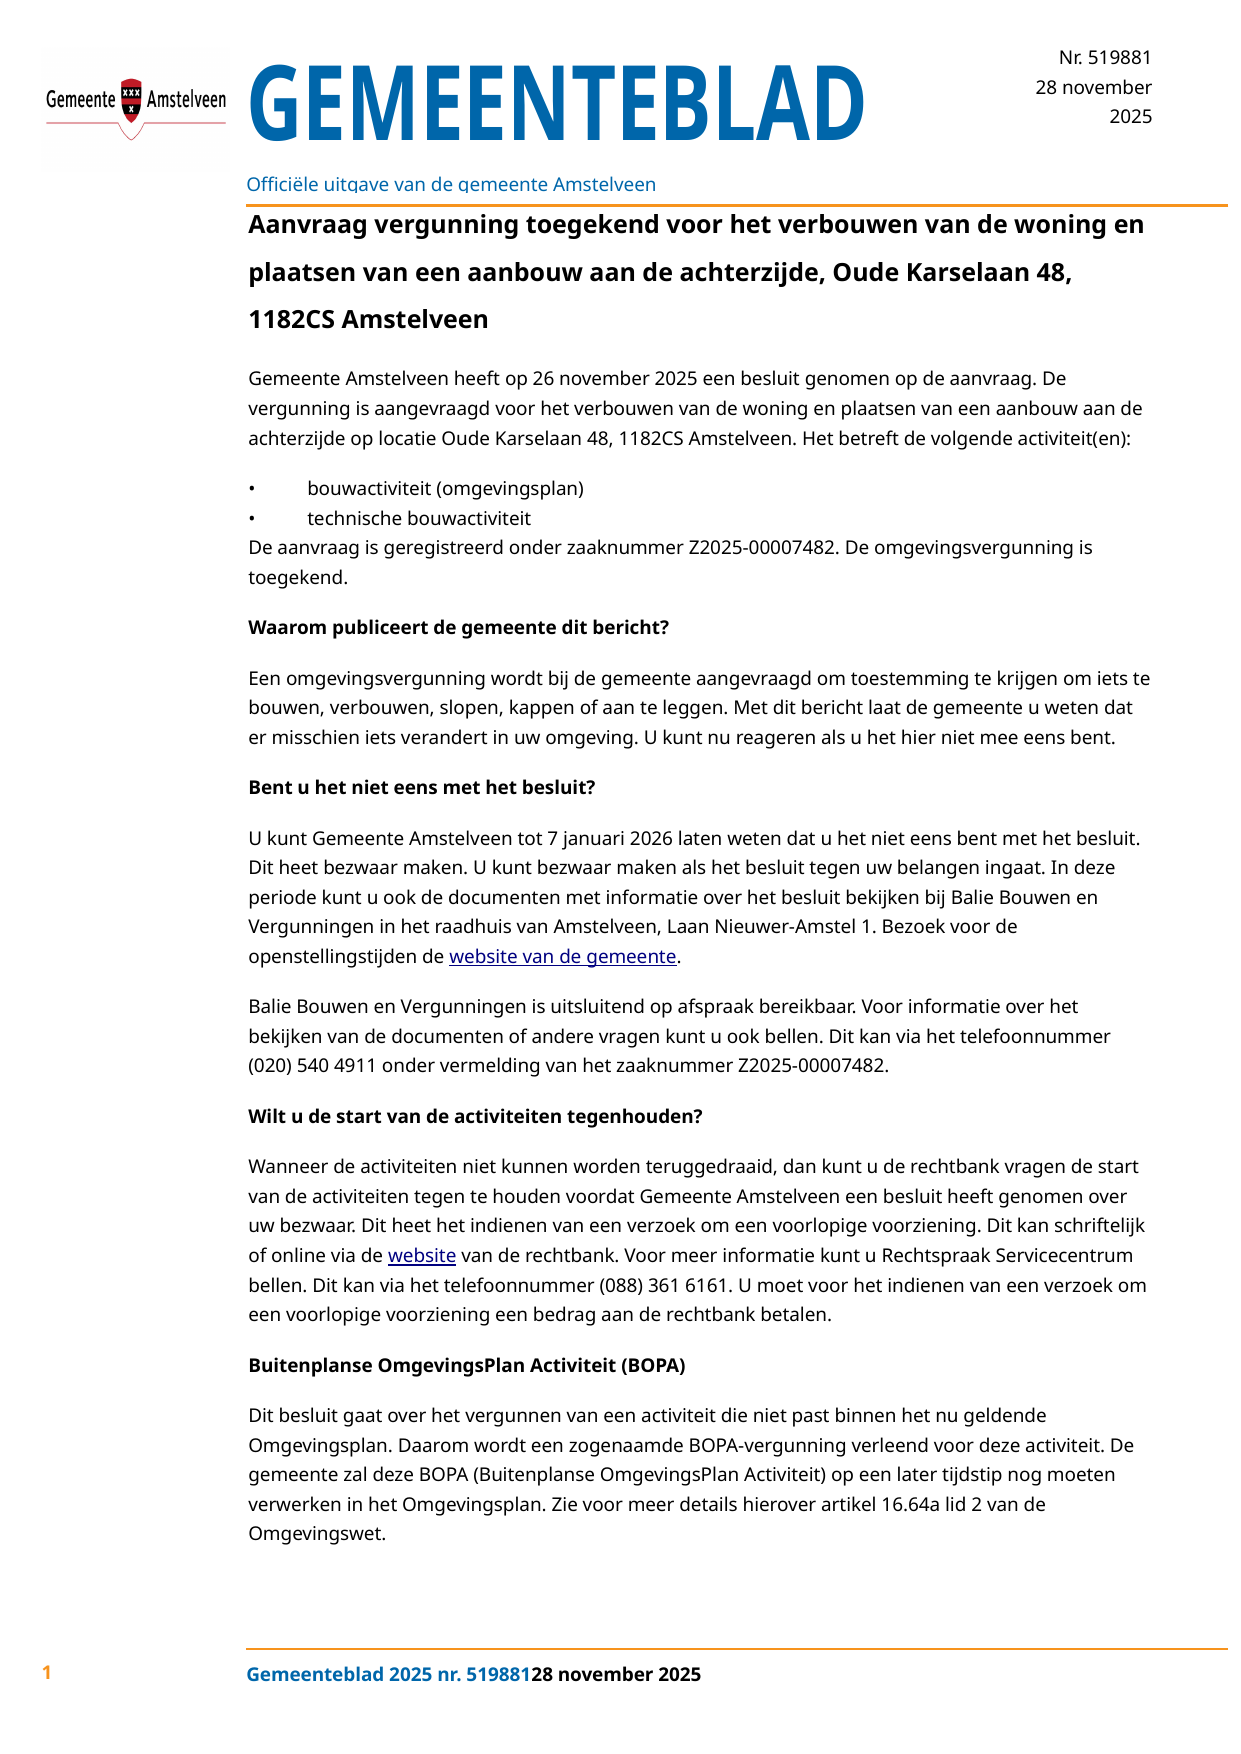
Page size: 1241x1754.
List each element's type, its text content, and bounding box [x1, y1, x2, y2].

text Wilt u de start van de activiteiten tegenhouden? [248, 1103, 1152, 1129]
list bouwactiviteit (omgevingsplan) [248, 475, 1152, 501]
text Wanneer de activiteiten niet kunnen worden teruggedraaid, dan kunt u de rechtbank vragen de start van de activiteiten tegen te houden voordat Gemeente Amstelveen een besluit heeft genomen over uw bezwaar. Dit heet het indienen van een verzoek om een voorlopige voorziening. Dit kan schriftelijk of online via de website van de rechtbank. Voor meer informatie kunt u Rechtspraak Servicecentrum bellen. Dit kan via het telefoonnummer (088) 361 6161. U moet voor het indienen van een verzoek om een voorlopige voorziening een bedrag aan de rechtbank betalen. [248, 1153, 1152, 1327]
picture [41, 47, 231, 172]
text Waarom publiceert de gemeente dit bericht? [248, 614, 1152, 640]
text U kunt Gemeente Amstelveen tot 7 januari 2026 laten weten dat u het niet eens bent met het besluit. Dit heet bezwaar maken. U kunt bezwaar maken als het besluit tegen uw belangen ingaat. In deze periode kunt u ook de documenten met informatie over het besluit bekijken bij Balie Bouwen en Vergunningen in het raadhuis van Amstelveen, Laan Nieuwer-Amstel 1. Bezoek voor de openstellingstijden de website van de gemeente. [248, 825, 1152, 969]
text Balie Bouwen en Vergunningen is uitsluitend op afspraak bereikbaar. Voor informatie over het bekijken van de documenten of andere vragen kunt u ook bellen. Dit kan via het telefoonnummer (020) 540 4911 onder vermelding van het zaaknummer Z2025-00007482. [248, 993, 1152, 1078]
list technische bouwactiviteit [248, 505, 1152, 530]
text Een omgevingsvergunning wordt bij de gemeente aangevraagd om toestemming te krijgen om iets te bouwen, verbouwen, slopen, kappen of aan te leggen. Met dit bericht laat de gemeente u weten dat er misschien iets verandert in uw omgeving. U kunt nu reageren als u het hier niet mee eens bent. [248, 665, 1152, 749]
text Dit besluit gaat over het vergunnen van een activiteit die niet past binnen het nu geldende Omgevingsplan. Daarom wordt een zogenaamde BOPA-vergunning verleend voor deze activiteit. De gemeente zal deze BOPA (Buitenplanse OmgevingsPlan Activiteit) op een later tijdstip nog moeten verwerken in het Omgevingsplan. Zie voor meer details hierover artikel 16.64a lid 2 van de Omgevingswet. [248, 1402, 1152, 1546]
text Bent u het niet eens met het besluit? [248, 774, 1152, 800]
text Buitenplanse OmgevingsPlan Activiteit (BOPA) [248, 1352, 1152, 1377]
text Gemeente Amstelveen heeft op 26 november 2025 een besluit genomen op de aanvraag. De vergunning is aangevraagd voor het verbouwen van de woning en plaatsen van een aanbouw aan de achterzijde op locatie Oude Karselaan 48, 1182CS Amstelveen. Het betreft de volgende activiteit(en): [248, 366, 1152, 450]
text De aanvraag is geregistreerd onder zaaknummer Z2025-00007482. De omgevingsvergunning is toegekend. [248, 534, 1152, 589]
text Aanvraag vergunning toegekend voor het verbouwen van de woning en plaatsen van een aanbouw aan de achterzijde, Oude Karselaan 48, 1182CS Amstelveen [248, 207, 1152, 336]
